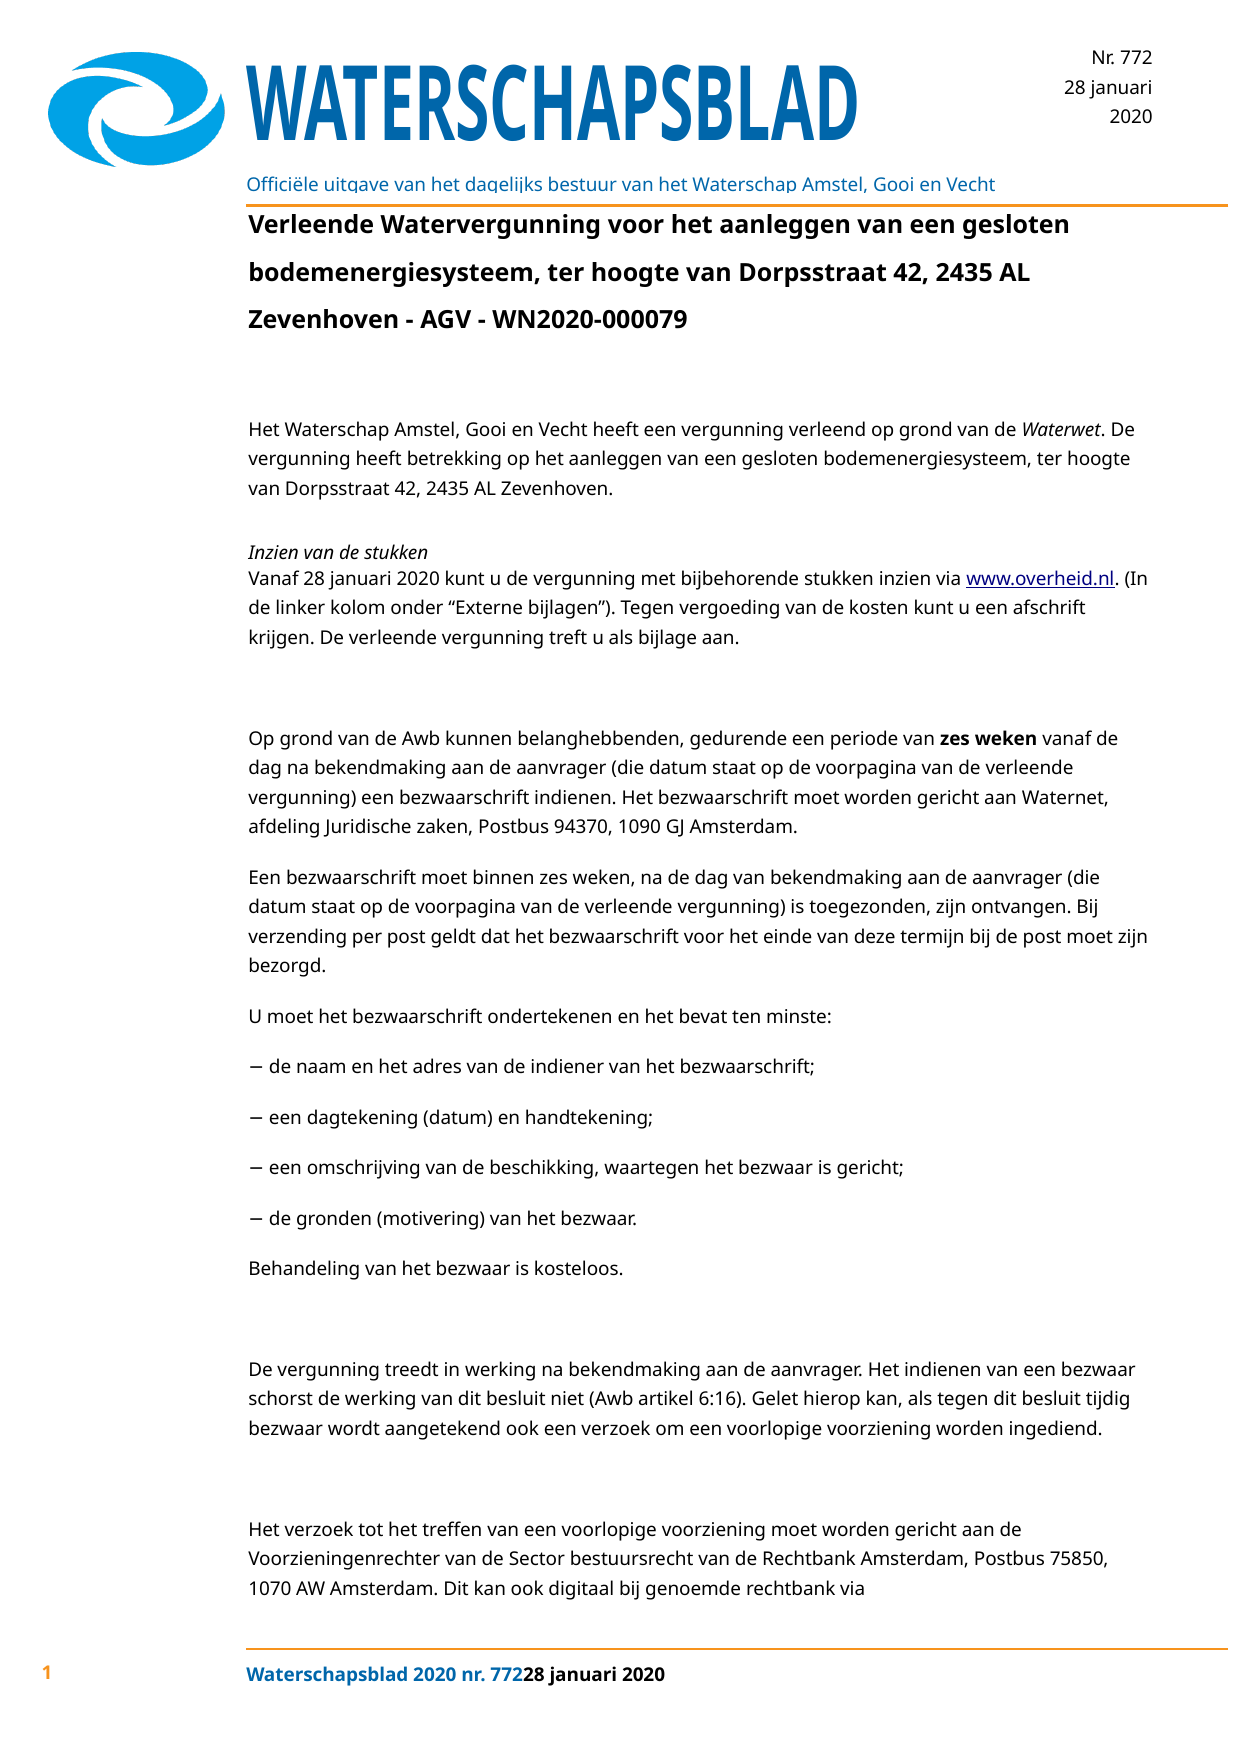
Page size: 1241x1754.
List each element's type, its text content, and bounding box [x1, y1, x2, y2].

text − de naam en het adres van de indiener van het bezwaarschrift; [248, 1053, 1152, 1079]
text Verleende Watervergunning voor het aanleggen van een gesloten bodemenergiesysteem, ter hoogte van Dorpsstraat 42, 2435 AL Zevenhoven - AGV - WN2020-000079 [248, 207, 1152, 336]
text U moet het bezwaarschrift ondertekenen en het bevat ten minste: [248, 1003, 1152, 1029]
picture [41, 47, 231, 172]
text De vergunning treedt in werking na bekendmaking aan de aanvrager. Het indienen van een bezwaar schorst de werking van dit besluit niet (Awb artikel 6:16). Gelet hierop kan, als tegen dit besluit tijdig bezwaar wordt aangetekend ook een verzoek om een voorlopige voorziening worden ingediend. [248, 1356, 1152, 1441]
text Inzien van de stukken [248, 539, 1152, 565]
text Behandeling van het bezwaar is kosteloos. [248, 1255, 1152, 1281]
text Het Waterschap Amstel, Gooi en Vecht heeft een vergunning verleend op grond van de Waterwet. De vergunning heeft betrekking op het aanleggen van een gesloten bodemenergiesysteem, ter hoogte van Dorpsstraat 42, 2435 AL Zevenhoven. [248, 416, 1152, 501]
text − de gronden (motivering) van het bezwaar. [248, 1205, 1152, 1231]
text Vanaf 28 januari 2020 kunt u de vergunning met bijbehorende stukken inzien via www.overheid.nl. (In de linker kolom onder “Externe bijlagen”). Tegen vergoeding van de kosten kunt u een afschrift krijgen. De verleende vergunning treft u als bijlage aan. [248, 565, 1152, 650]
text Een bezwaarschrift moet binnen zes weken, na de dag van bekendmaking aan de aanvrager (die datum staat op de voorpagina van de verleende vergunning) is toegezonden, zijn ontvangen. Bij verzending per post geldt dat het bezwaarschrift voor het einde van deze termijn bij de post moet zijn bezorgd. [248, 864, 1152, 978]
text − een dagtekening (datum) en handtekening; [248, 1104, 1152, 1130]
text Het verzoek tot het treffen van een voorlopige voorziening moet worden gericht aan de Voorzieningenrechter van de Sector bestuursrecht van de Rechtbank Amsterdam, Postbus 75850, 1070 AW Amsterdam. Dit kan ook digitaal bij genoemde rechtbank via [248, 1516, 1152, 1601]
text − een omschrijving van de beschikking, waartegen het bezwaar is gericht; [248, 1154, 1152, 1180]
text Op grond van de Awb kunnen belanghebbenden, gedurende een periode van zes weken vanaf de dag na bekendmaking aan de aanvrager (die datum staat op de voorpagina van de verleende vergunning) een bezwaarschrift indienen. Het bezwaarschrift moet worden gericht aan Waternet, afdeling Juridische zaken, Postbus 94370, 1090 GJ Amsterdam. [248, 725, 1152, 839]
